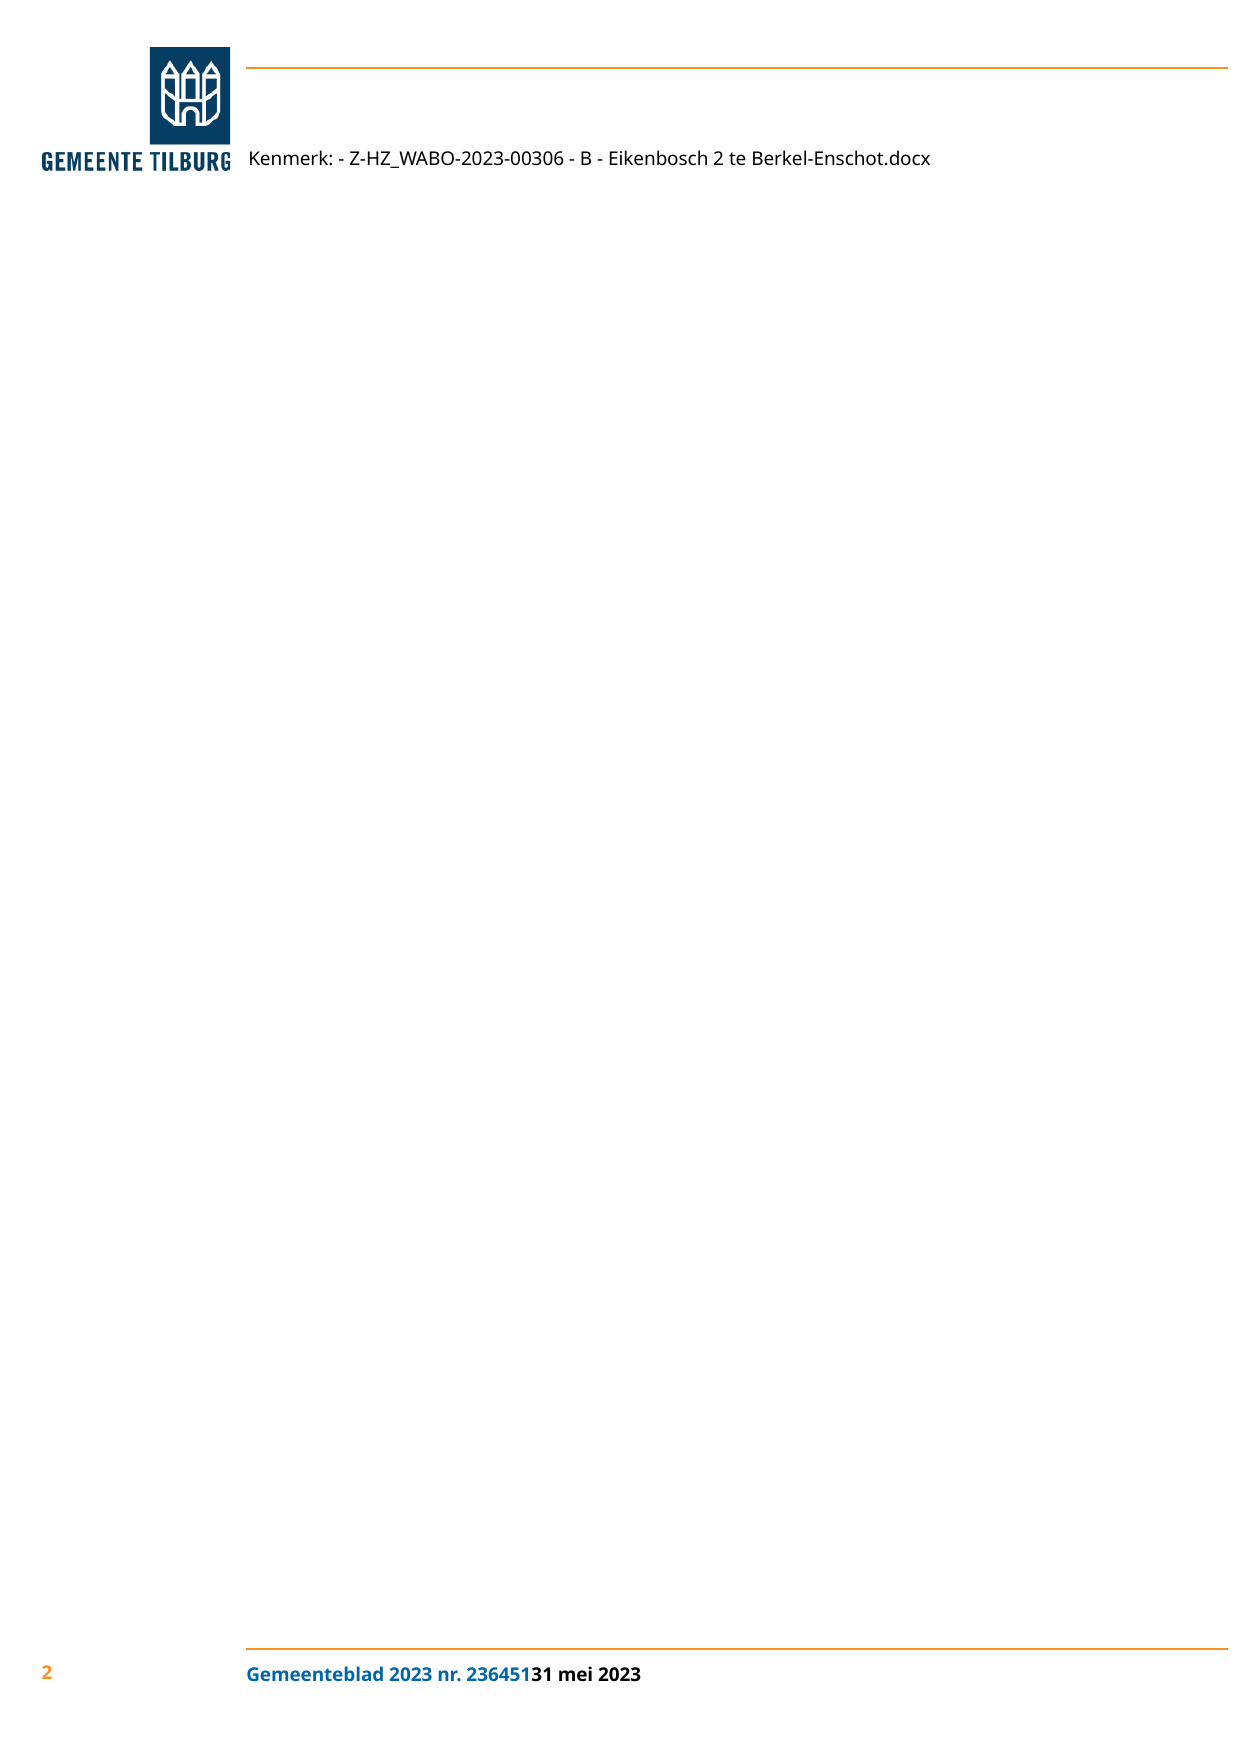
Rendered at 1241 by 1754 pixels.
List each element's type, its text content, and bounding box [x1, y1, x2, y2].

picture [41, 47, 231, 172]
text Kenmerk: - Z-HZ_WABO-2023-00306 - B - Eikenbosch 2 te Berkel-Enschot.docx [248, 145, 1152, 171]
